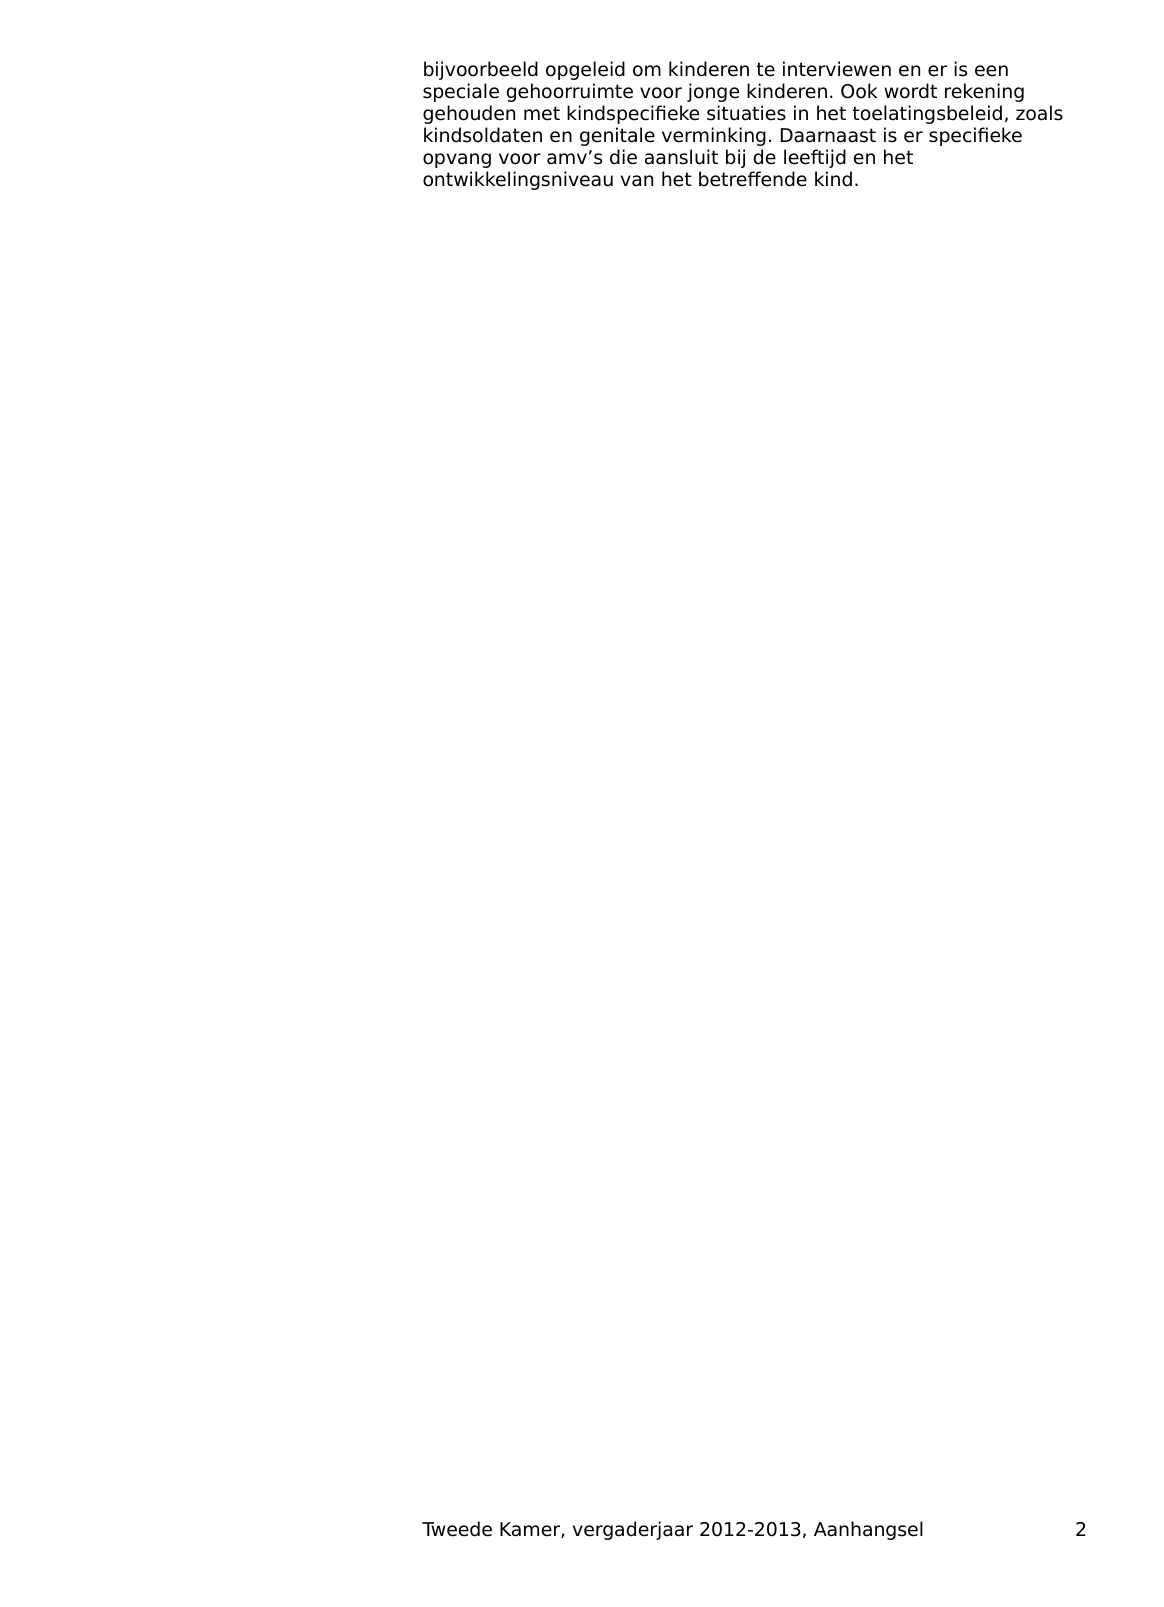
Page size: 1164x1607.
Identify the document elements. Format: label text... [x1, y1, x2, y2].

text bijvoorbeeld opgeleid om kinderen te interviewen en er is een speciale gehoorruimte voor jonge kinderen. Ook wordt rekening gehouden met kindspecifieke situaties in het toelatingsbeleid, zoals kindsoldaten en genitale verminking. Daarnaast is er specifieke opvang voor amv’s die aansluit bij de leeftijd en het ontwikkelingsniveau van het betreffende kind. [422, 59, 1087, 191]
